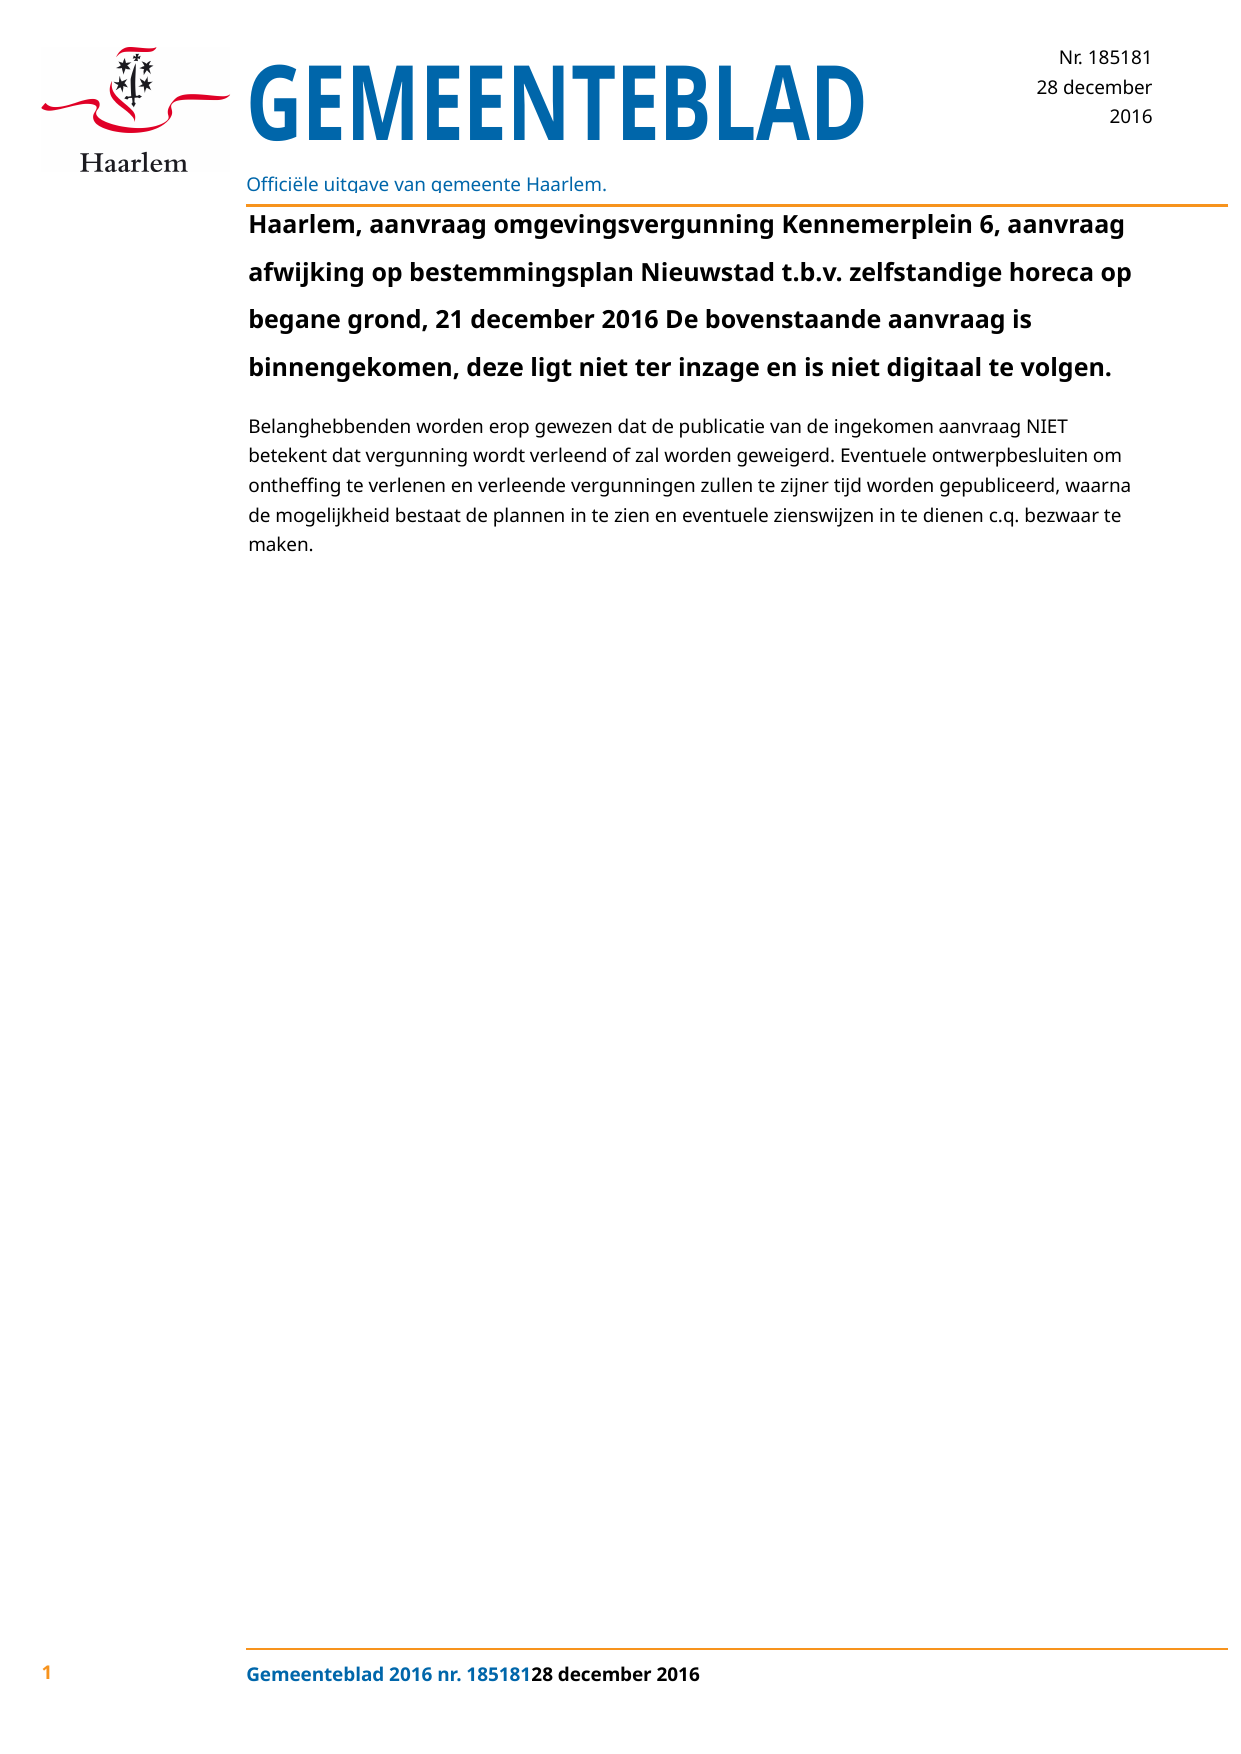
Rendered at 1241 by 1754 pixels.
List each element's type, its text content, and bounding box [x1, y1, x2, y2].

picture [41, 47, 231, 172]
text Belanghebbenden worden erop gewezen dat de publicatie van de ingekomen aanvraag NIET betekent dat vergunning wordt verleend of zal worden geweigerd. Eventuele ontwerpbesluiten om ontheffing te verlenen en verleende vergunningen zullen te zijner tijd worden gepubliceerd, waarna de mogelijkheid bestaat de plannen in te zien en eventuele zienswijzen in te dienen c.q. bezwaar te maken. [248, 413, 1152, 557]
text Haarlem, aanvraag omgevingsvergunning Kennemerplein 6, aanvraag afwijking op bestemmingsplan Nieuwstad t.b.v. zelfstandige horeca op begane grond, 21 december 2016 De bovenstaande aanvraag is binnengekomen, deze ligt niet ter inzage en is niet digitaal te volgen. [248, 207, 1152, 384]
